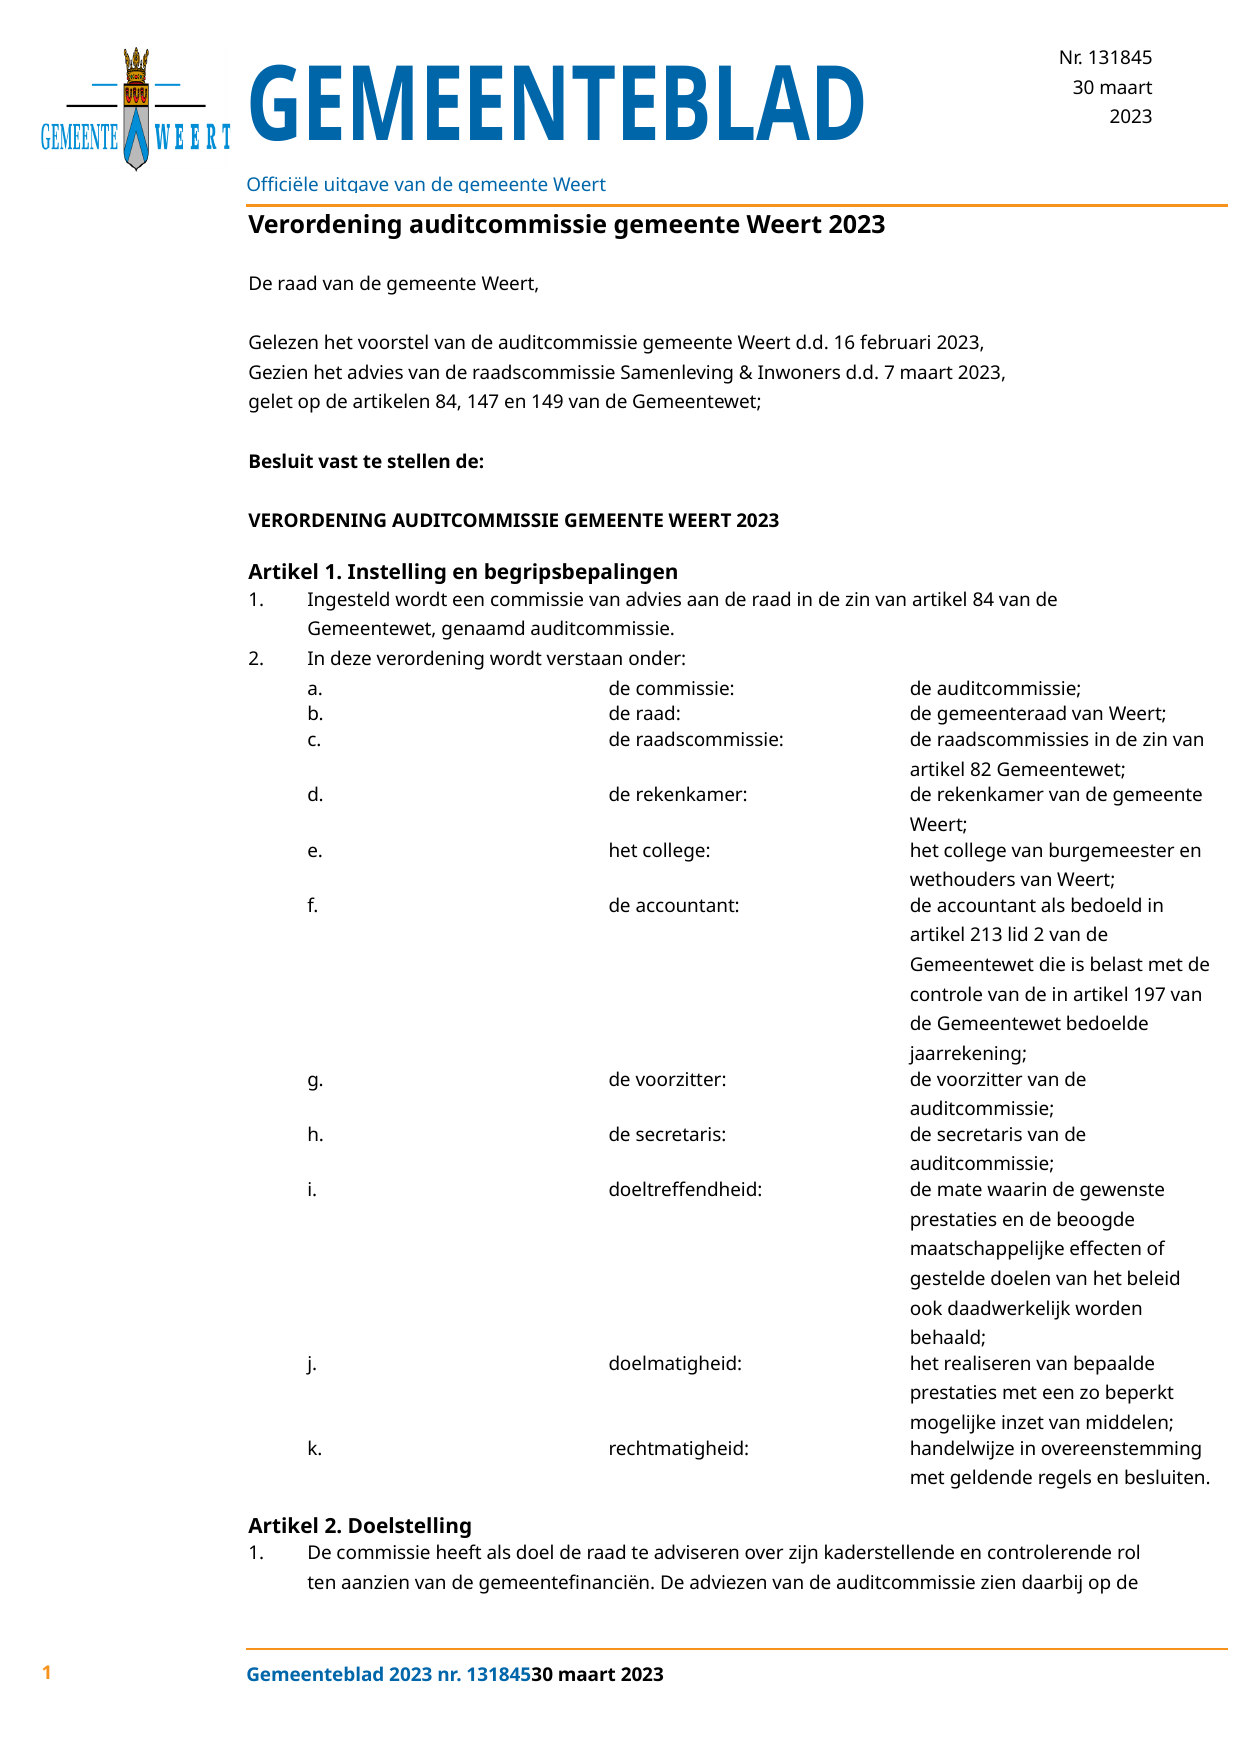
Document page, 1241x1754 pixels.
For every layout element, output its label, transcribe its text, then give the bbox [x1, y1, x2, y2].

text Artikel 1. Instelling en begripsbepalingen [248, 557, 1152, 586]
table_cell het college van burgemeester en wethouders van Weert; [910, 837, 1211, 892]
table_cell de raadscommissies in de zin van artikel 82 Gemeentewet; [910, 726, 1211, 781]
picture [41, 47, 231, 172]
table_header de commissie: [608, 675, 909, 700]
table_cell handelwijze in overeenstemming met geldende regels en besluiten. [910, 1435, 1211, 1490]
table_cell rechtmatigheid: [608, 1435, 909, 1490]
table_cell de secretaris: [608, 1121, 909, 1176]
table_cell i. [307, 1176, 608, 1350]
text De raad van de gemeente Weert, [248, 270, 1152, 296]
table_cell doelmatigheid: [608, 1350, 909, 1435]
table_cell de secretaris van de auditcommissie; [910, 1121, 1211, 1176]
text VERORDENING AUDITCOMMISSIE GEMEENTE WEERT 2023 [248, 507, 1152, 533]
text Verordening auditcommissie gemeente Weert 2023 [248, 207, 1152, 241]
table_cell de rekenkamer: [608, 781, 909, 837]
list Ingesteld wordt een commissie van advies aan de raad in de zin van artikel 84 van de Gemeentewet, genaamd auditcommissie. [248, 586, 1152, 641]
table_cell g. [307, 1066, 608, 1121]
table_cell het college: [608, 837, 909, 892]
table_cell het realiseren van bepaalde prestaties met een zo beperkt mogelijke inzet van middelen; [910, 1350, 1211, 1435]
text Gelezen het voorstel van de auditcommissie gemeente Weert d.d. 16 februari 2023, [248, 329, 1152, 355]
table_cell de raad: [608, 700, 909, 726]
table_cell de voorzitter van de auditcommissie; [910, 1066, 1211, 1121]
table_cell de accountant: [608, 892, 909, 1066]
table_header de auditcommissie; [910, 675, 1211, 700]
table_cell c. [307, 726, 608, 781]
table_cell b. [307, 700, 608, 726]
table_header a. [307, 675, 608, 700]
list In deze verordening wordt verstaan onder: [248, 645, 1152, 671]
text Artikel 2. Doelstelling [248, 1511, 1152, 1539]
table_cell d. [307, 781, 608, 837]
table_cell f. [307, 892, 608, 1066]
table_cell doeltreffendheid: [608, 1176, 909, 1350]
table_cell de mate waarin de gewenste prestaties en de beoogde maatschappelijke effecten of gestelde doelen van het beleid ook daadwerkelijk worden behaald; [910, 1176, 1211, 1350]
text Besluit vast te stellen de: [248, 448, 1152, 473]
table_cell de rekenkamer van de gemeente Weert; [910, 781, 1211, 837]
table_cell de accountant als bedoeld in artikel 213 lid 2 van de Gemeentewet die is belast met de controle van de in artikel 197 van de Gemeentewet bedoelde jaarrekening; [910, 892, 1211, 1066]
table_cell de voorzitter: [608, 1066, 909, 1121]
table_cell e. [307, 837, 608, 892]
list De commissie heeft als doel de raad te adviseren over zijn kaderstellende en controlerende rol ten aanzien van de gemeentefinanciën. De adviezen van de auditcommissie zien daarbij op de [248, 1539, 1152, 1595]
table_cell j. [307, 1350, 608, 1435]
text Gezien het advies van de raadscommissie Samenleving & Inwoners d.d. 7 maart 2023, [248, 359, 1152, 385]
table_cell k. [307, 1435, 608, 1490]
table_cell de raadscommissie: [608, 726, 909, 781]
text gelet op de artikelen 84, 147 en 149 van de Gemeentewet; [248, 389, 1152, 414]
table_cell de gemeenteraad van Weert; [910, 700, 1211, 726]
table_cell h. [307, 1121, 608, 1176]
